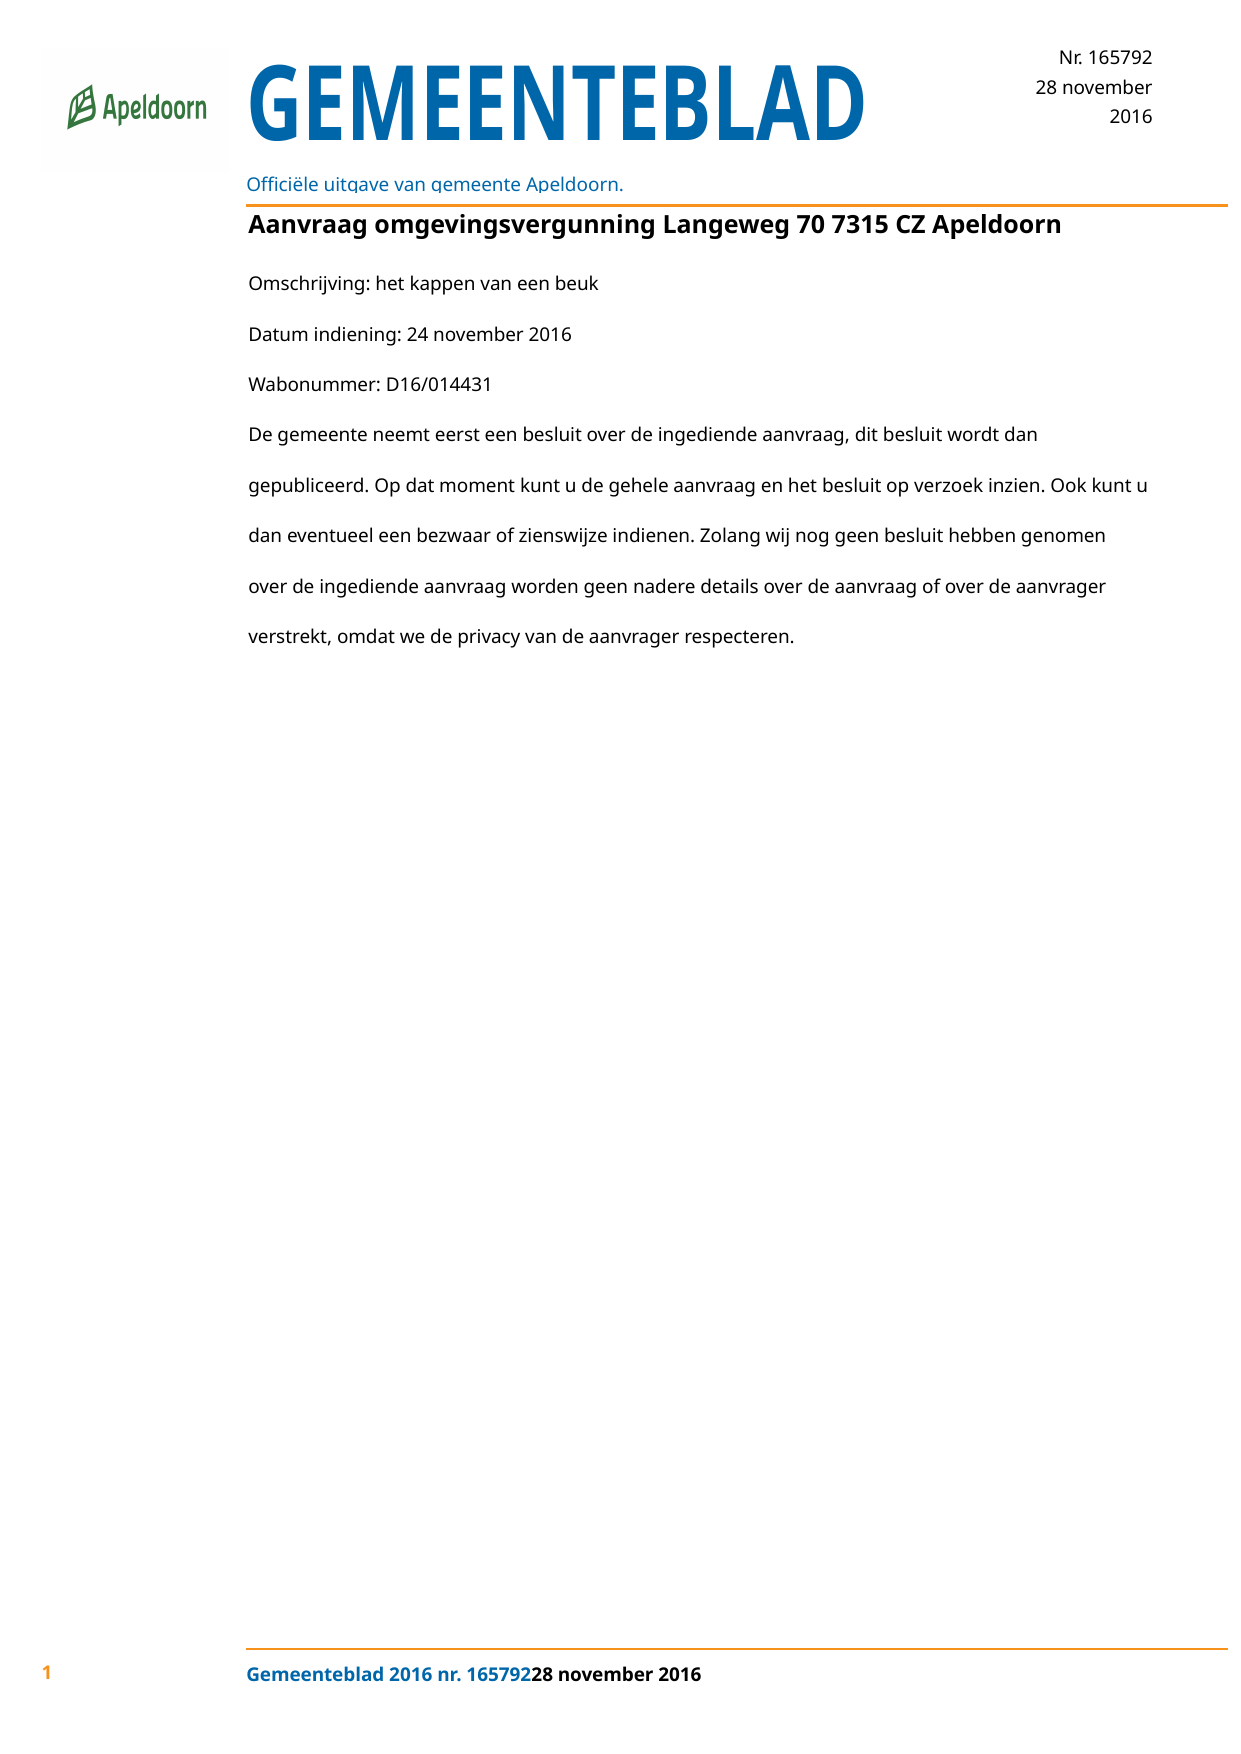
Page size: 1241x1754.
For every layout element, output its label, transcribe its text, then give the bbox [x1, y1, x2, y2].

text verstrekt, omdat we de privacy van de aanvrager respecteren. [248, 623, 1152, 649]
text dan eventueel een bezwaar of zienswijze indienen. Zolang wij nog geen besluit hebben genomen [248, 522, 1152, 548]
text Aanvraag omgevingsvergunning Langeweg 70 7315 CZ Apeldoorn [248, 207, 1152, 241]
text gepubliceerd. Op dat moment kunt u de gehele aanvraag en het besluit op verzoek inzien. Ook kunt u [248, 472, 1152, 498]
text Wabonummer: D16/014431 [248, 371, 1152, 397]
text Datum indiening: 24 november 2016 [248, 321, 1152, 346]
text De gemeente neemt eerst een besluit over de ingediende aanvraag, dit besluit wordt dan [248, 422, 1152, 447]
picture [41, 47, 231, 172]
text over de ingediende aanvraag worden geen nadere details over de aanvraag of over de aanvrager [248, 573, 1152, 598]
text Omschrijving: het kappen van een beuk [248, 270, 1152, 296]
